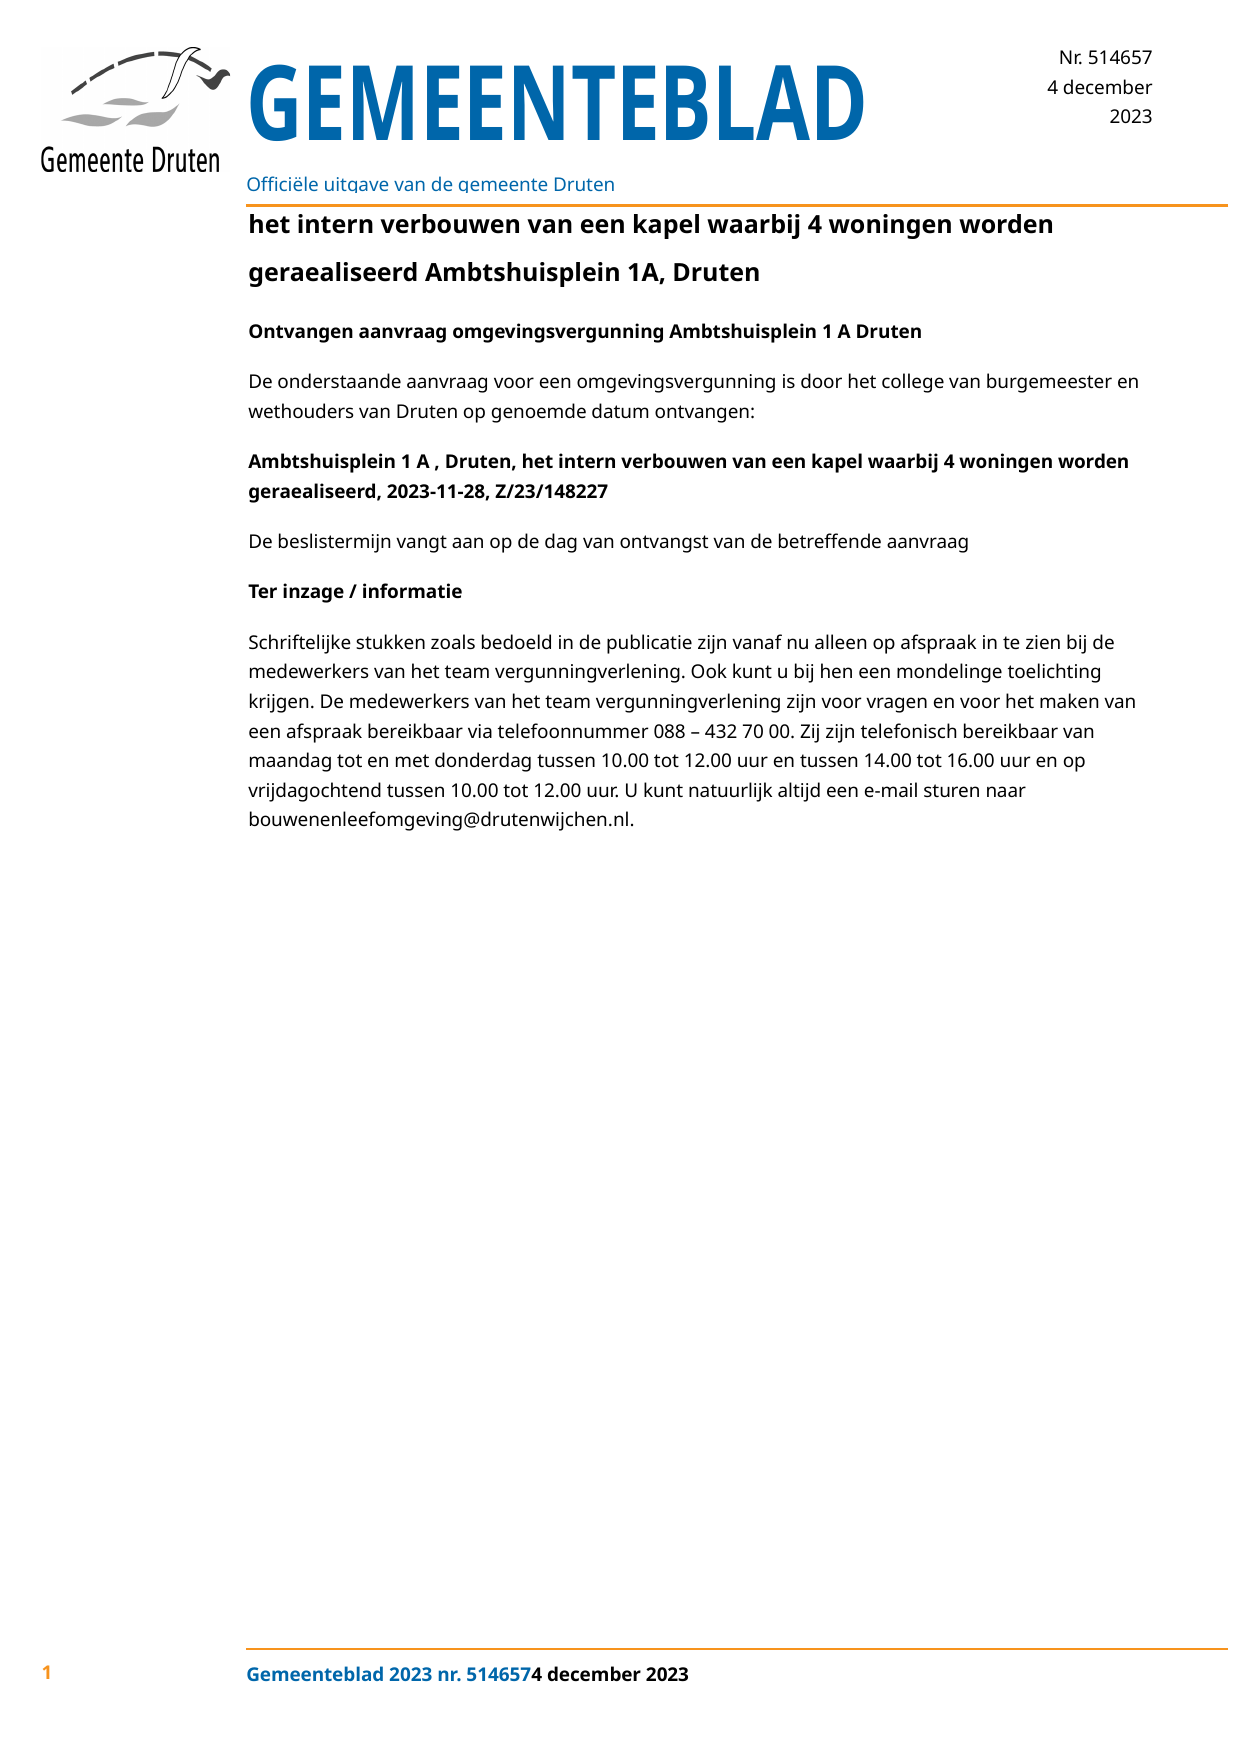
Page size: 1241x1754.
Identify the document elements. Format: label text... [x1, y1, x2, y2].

text Ter inzage / informatie [248, 579, 1152, 604]
text Ontvangen aanvraag omgevingsvergunning Ambtshuisplein 1 A Druten [248, 318, 1152, 344]
text Ambtshuisplein 1 A , Druten, het intern verbouwen van een kapel waarbij 4 woningen worden geraealiseerd, 2023-11-28, Z/23/148227 [248, 448, 1152, 504]
text De beslistermijn vangt aan op de dag van ontvangst van de betreffende aanvraag [248, 528, 1152, 554]
text het intern verbouwen van een kapel waarbij 4 woningen worden geraealiseerd Ambtshuisplein 1A, Druten [248, 207, 1152, 288]
text Schriftelijke stukken zoals bedoeld in de publicatie zijn vanaf nu alleen op afspraak in te zien bij de medewerkers van het team vergunningverlening. Ook kunt u bij hen een mondelinge toelichting krijgen. De medewerkers van het team vergunningverlening zijn voor vragen en voor het maken van een afspraak bereikbaar via telefoonnummer 088 – 432 70 00. Zij zijn telefonisch bereikbaar van maandag tot en met donderdag tussen 10.00 tot 12.00 uur en tussen 14.00 tot 16.00 uur en op vrijdagochtend tussen 10.00 tot 12.00 uur. U kunt natuurlijk altijd een e-mail sturen naar bouwenenleefomgeving@drutenwijchen.nl. [248, 629, 1152, 832]
text De onderstaande aanvraag voor een omgevingsvergunning is door het college van burgemeester en wethouders van Druten op genoemde datum ontvangen: [248, 368, 1152, 424]
picture [41, 47, 231, 172]
